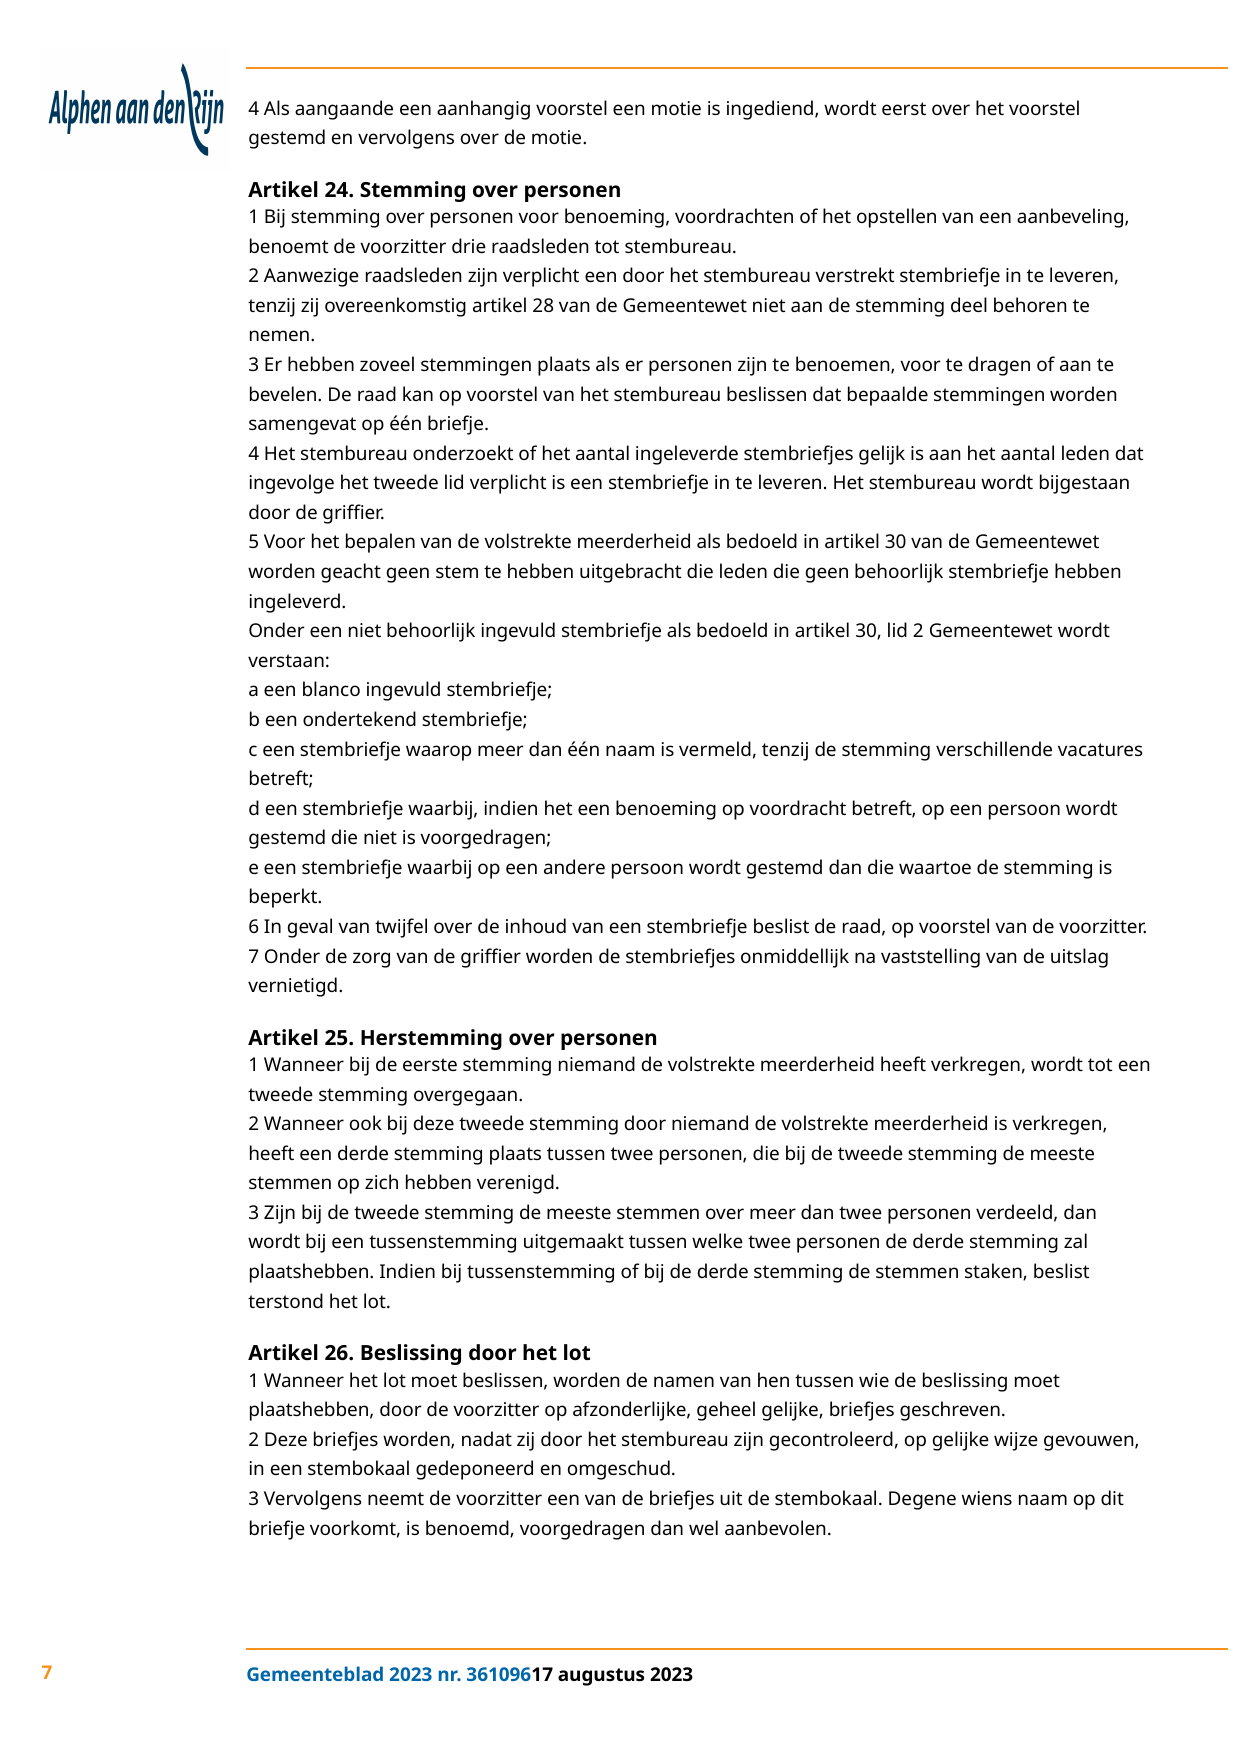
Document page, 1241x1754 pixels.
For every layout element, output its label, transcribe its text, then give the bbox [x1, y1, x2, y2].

text b een ondertekend stembriefje; [248, 706, 1152, 732]
text 1 Wanneer het lot moet beslissen, worden de namen van hen tussen wie de beslissing moet plaatshebben, door de voorzitter op afzonderlijke, geheel gelijke, briefjes geschreven. [248, 1367, 1152, 1422]
text 3 Zijn bij de tweede stemming de meeste stemmen over meer dan twee personen verdeeld, dan wordt bij een tussenstemming uitgemaakt tussen welke twee personen de derde stemming zal plaatshebben. Indien bij tussenstemming of bij de derde stemming de stemmen staken, beslist terstond het lot. [248, 1199, 1152, 1314]
text 7 Onder de zorg van de griffier worden de stembriefjes onmiddellijk na vaststelling van de uitslag vernietigd. [248, 943, 1152, 998]
text c een stembriefje waarop meer dan één naam is vermeld, tenzij de stemming verschillende vacatures betreft; [248, 736, 1152, 791]
text d een stembriefje waarbij, indien het een benoeming op voordracht betreft, op een persoon wordt gestemd die niet is voorgedragen; [248, 795, 1152, 850]
text Onder een niet behoorlijk ingevuld stembriefje als bedoeld in artikel 30, lid 2 Gemeentewet wordt verstaan: [248, 617, 1152, 673]
text 3 Er hebben zoveel stemmingen plaats als er personen zijn te benoemen, voor te dragen of aan te bevelen. De raad kan op voorstel van het stembureau beslissen dat bepaalde stemmingen worden samengevat op één briefje. [248, 351, 1152, 436]
text Artikel 26. Beslissing door het lot [248, 1338, 1152, 1367]
text 1 Bij stemming over personen voor benoeming, voordrachten of het opstellen van een aanbeveling, benoemt de voorzitter drie raadsleden tot stembureau. [248, 203, 1152, 258]
text e een stembriefje waarbij op een andere persoon wordt gestemd dan die waartoe de stemming is beperkt. [248, 854, 1152, 909]
text 1 Wanneer bij de eerste stemming niemand de volstrekte meerderheid heeft verkregen, wordt tot een tweede stemming overgegaan. [248, 1051, 1152, 1107]
text 2 Deze briefjes worden, nadat zij door het stembureau zijn gecontroleerd, op gelijke wijze gevouwen, in een stembokaal gedeponeerd en omgeschud. [248, 1426, 1152, 1481]
text Artikel 24. Stemming over personen [248, 175, 1152, 203]
text 3 Vervolgens neemt de voorzitter een van de briefjes uit de stembokaal. Degene wiens naam op dit briefje voorkomt, is benoemd, voorgedragen dan wel aanbevolen. [248, 1485, 1152, 1540]
text a een blanco ingevuld stembriefje; [248, 677, 1152, 702]
text Artikel 25. Herstemming over personen [248, 1023, 1152, 1051]
picture [41, 47, 231, 172]
text 5 Voor het bepalen van de volstrekte meerderheid als bedoeld in artikel 30 van de Gemeentewet worden geacht geen stem te hebben uitgebracht die leden die geen behoorlijk stembriefje hebben ingeleverd. [248, 529, 1152, 613]
text 6 In geval van twijfel over de inhoud van een stembriefje beslist de raad, op voorstel van de voorzitter. [248, 913, 1152, 939]
text 2 Aanwezige raadsleden zijn verplicht een door het stembureau verstrekt stembriefje in te leveren, tenzij zij overeenkomstig artikel 28 van de Gemeentewet niet aan de stemming deel behoren te nemen. [248, 262, 1152, 347]
text 2 Wanneer ook bij deze tweede stemming door niemand de volstrekte meerderheid is verkregen, heeft een derde stemming plaats tussen twee personen, die bij de tweede stemming de meeste stemmen op zich hebben verenigd. [248, 1110, 1152, 1195]
text 4 Als aangaande een aanhangig voorstel een motie is ingediend, wordt eerst over het voorstel gestemd en vervolgens over de motie. [248, 95, 1152, 150]
text 4 Het stembureau onderzoekt of het aantal ingeleverde stembriefjes gelijk is aan het aantal leden dat ingevolge het tweede lid verplicht is een stembriefje in te leveren. Het stembureau wordt bijgestaan door de griffier. [248, 440, 1152, 525]
